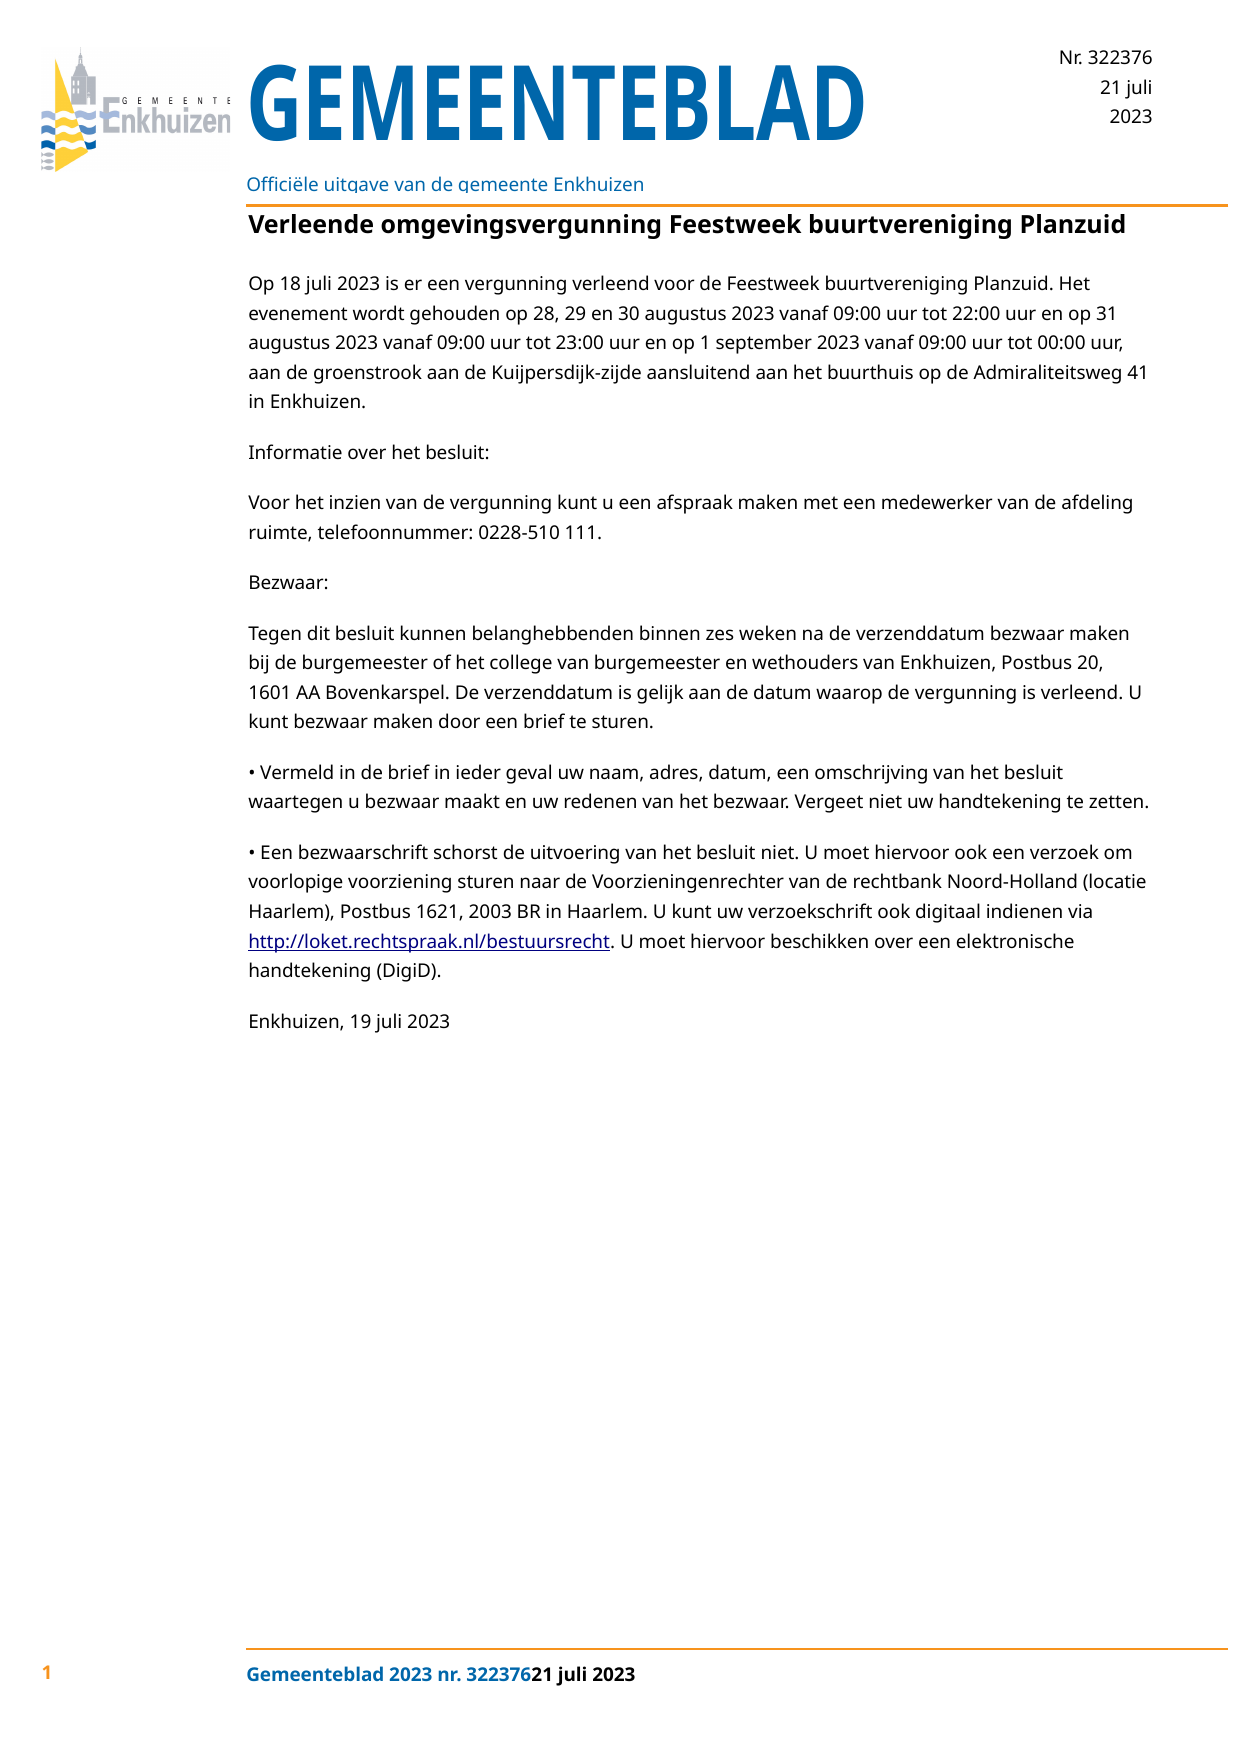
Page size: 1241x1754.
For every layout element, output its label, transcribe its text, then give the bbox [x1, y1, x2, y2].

text Enkhuizen, 19 juli 2023 [248, 1008, 1152, 1033]
picture [41, 47, 231, 172]
text Tegen dit besluit kunnen belanghebbenden binnen zes weken na de verzenddatum bezwaar maken bij de burgemeester of het college van burgemeester en wethouders van Enkhuizen, Postbus 20, 1601 AA Bovenkarspel. De verzenddatum is gelijk aan de datum waarop de vergunning is verleend. U kunt bezwaar maken door een brief te sturen. [248, 620, 1152, 734]
text Voor het inzien van de vergunning kunt u een afspraak maken met een medewerker van de afdeling ruimte, telefoonnummer: 0228-510 111. [248, 489, 1152, 545]
text Informatie over het besluit: [248, 439, 1152, 465]
text Verleende omgevingsvergunning Feestweek buurtvereniging Planzuid [248, 207, 1152, 241]
text • Vermeld in de brief in ieder geval uw naam, adres, datum, een omschrijving van het besluit waartegen u bezwaar maakt en uw redenen van het bezwaar. Vergeet niet uw handtekening te zetten. [248, 759, 1152, 814]
text Bezwaar: [248, 569, 1152, 595]
text • Een bezwaarschrift schorst de uitvoering van het besluit niet. U moet hiervoor ook een verzoek om voorlopige voorziening sturen naar de Voorzieningenrechter van de rechtbank Noord-Holland (locatie Haarlem), Postbus 1621, 2003 BR in Haarlem. U kunt uw verzoekschrift ook digitaal indienen via http://loket.rechtspraak.nl/bestuursrecht. U moet hiervoor beschikken over een elektronische handtekening (DigiD). [248, 839, 1152, 983]
text Op 18 juli 2023 is er een vergunning verleend voor de Feestweek buurtvereniging Planzuid. Het evenement wordt gehouden op 28, 29 en 30 augustus 2023 vanaf 09:00 uur tot 22:00 uur en op 31 augustus 2023 vanaf 09:00 uur tot 23:00 uur en op 1 september 2023 vanaf 09:00 uur tot 00:00 uur, aan de groenstrook aan de Kuijpersdijk-zijde aansluitend aan het buurthuis op de Admiraliteitsweg 41 in Enkhuizen. [248, 270, 1152, 414]
